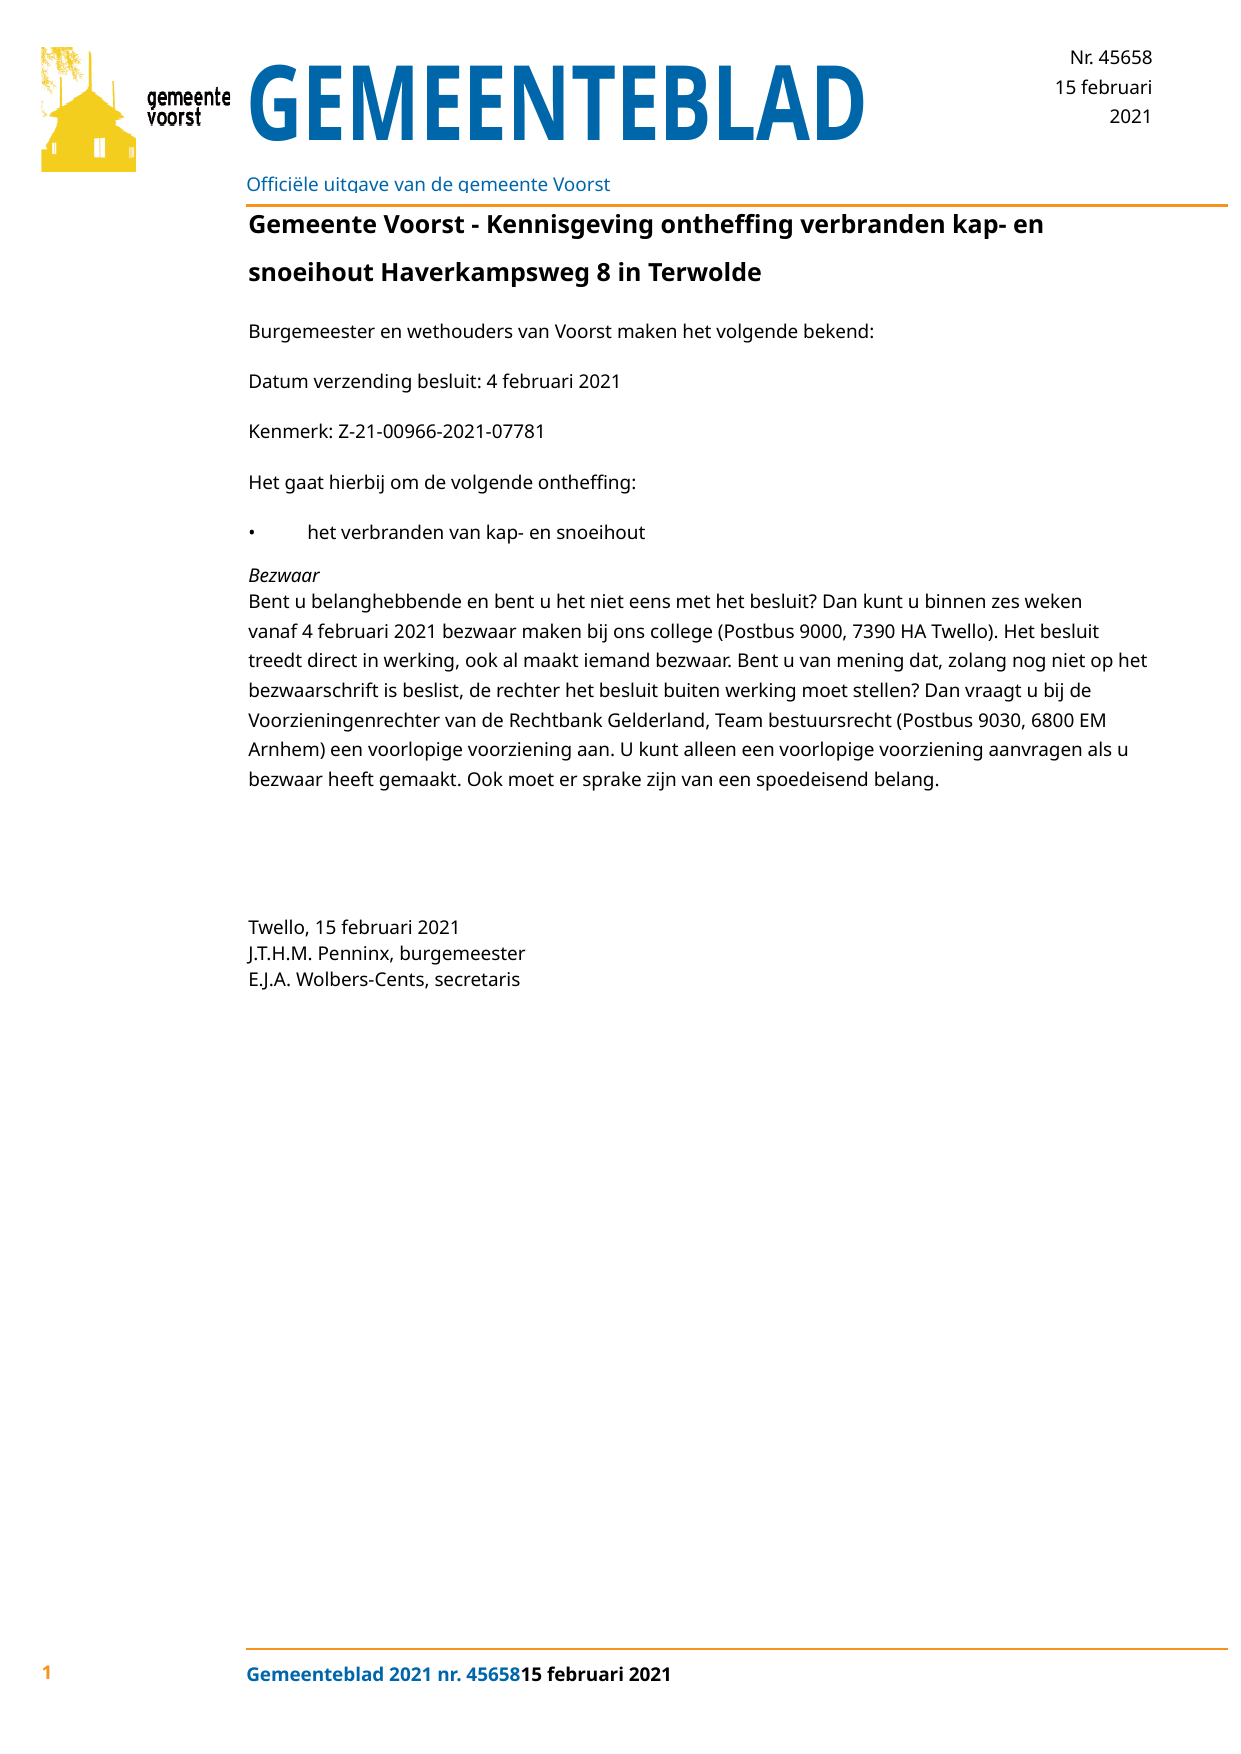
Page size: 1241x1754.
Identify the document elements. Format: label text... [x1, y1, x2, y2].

text Gemeente Voorst - Kennisgeving ontheffing verbranden kap- en snoeihout Haverkampsweg 8 in Terwolde [248, 207, 1152, 288]
list het verbranden van kap- en snoeihout [248, 519, 1152, 545]
text Bezwaar [248, 563, 1152, 588]
text Twello, 15 februari 2021 [248, 914, 1152, 940]
text Bent u belanghebbende en bent u het niet eens met het besluit? Dan kunt u binnen zes weken vanaf 4 februari 2021 bezwaar maken bij ons college (Postbus 9000, 7390 HA Twello). Het besluit treedt direct in werking, ook al maakt iemand bezwaar. Bent u van mening dat, zolang nog niet op het bezwaarschrift is beslist, de rechter het besluit buiten werking moet stellen? Dan vraagt u bij de Voorzieningenrechter van de Rechtbank Gelderland, Team bestuursrecht (Postbus 9030, 6800 EM Arnhem) een voorlopige voorziening aan. U kunt alleen een voorlopige voorziening aanvragen als u bezwaar heeft gemaakt. Ook moet er sprake zijn van een spoedeisend belang. [248, 588, 1152, 792]
text Burgemeester en wethouders van Voorst maken het volgende bekend: [248, 318, 1152, 344]
text Kenmerk: Z-21-00966-2021-07781 [248, 419, 1152, 444]
text J.T.H.M. Penninx, burgemeester [248, 940, 1152, 966]
picture [41, 47, 231, 172]
text Datum verzending besluit: 4 februari 2021 [248, 368, 1152, 394]
text Het gaat hierbij om de volgende ontheffing: [248, 469, 1152, 495]
text E.J.A. Wolbers-Cents, secretaris [248, 966, 1152, 992]
